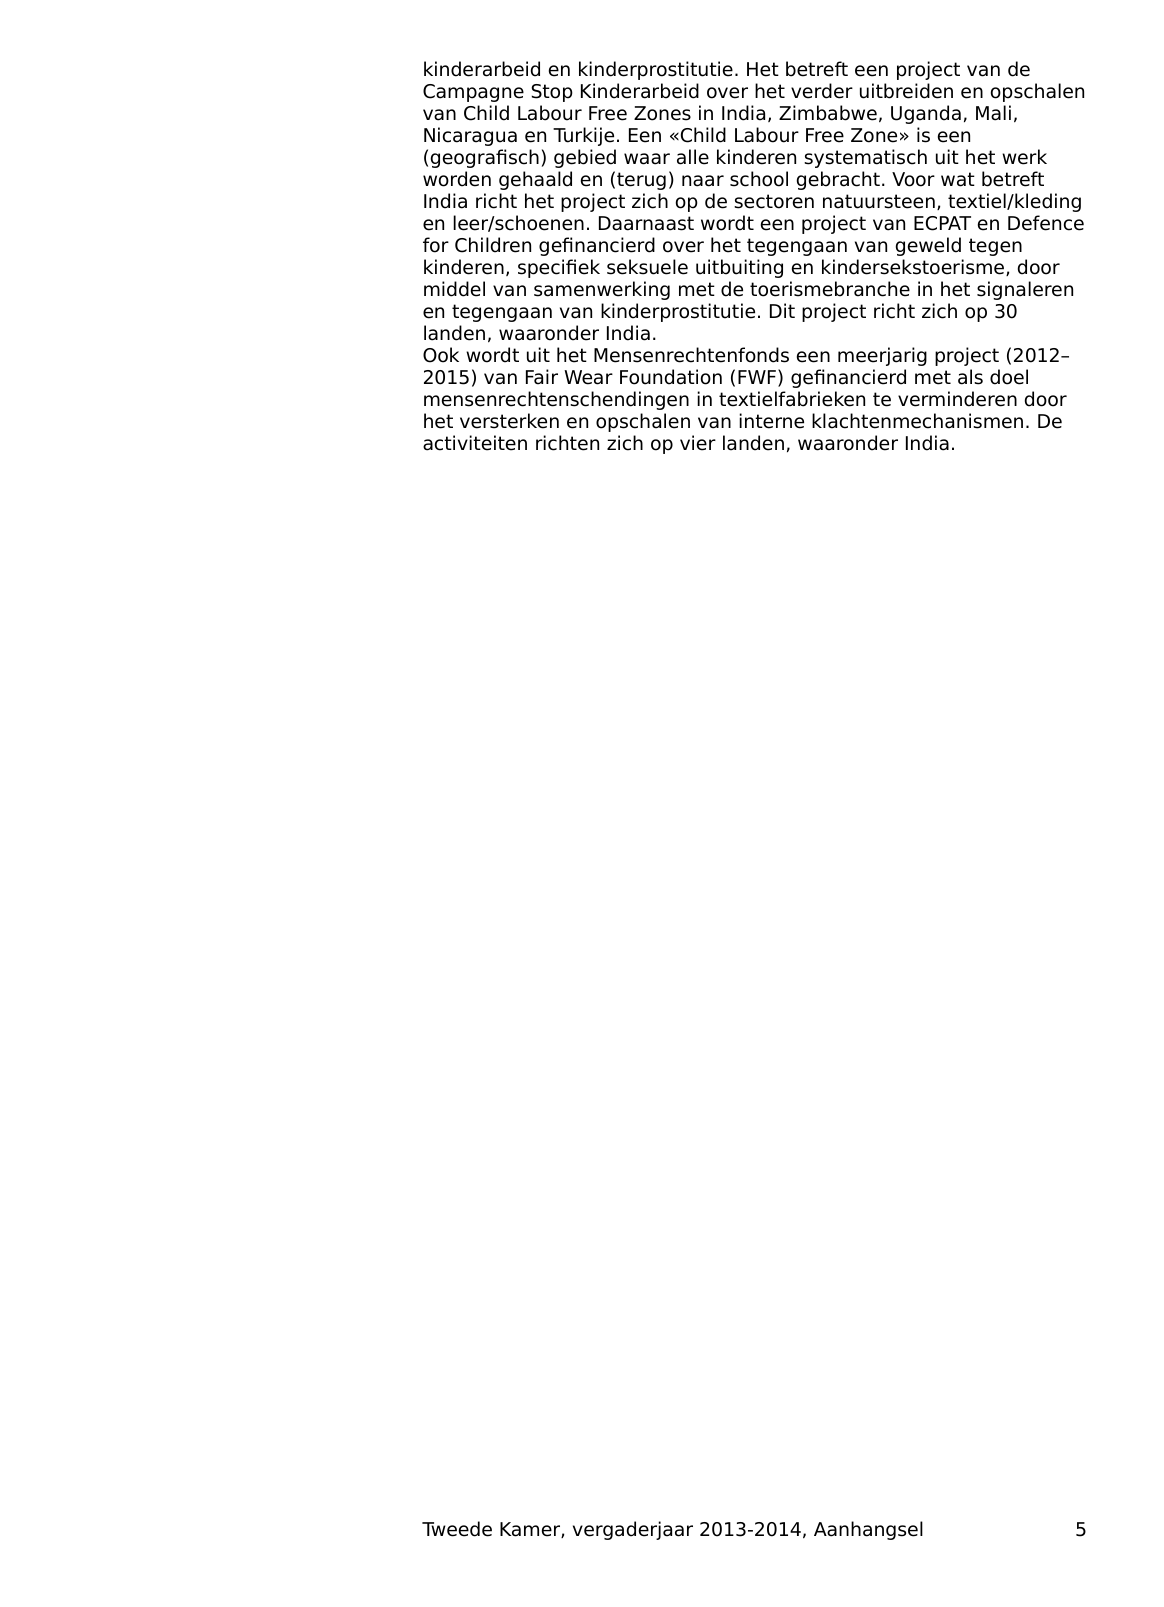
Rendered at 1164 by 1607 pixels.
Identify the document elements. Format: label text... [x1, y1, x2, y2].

text kinderarbeid en kinderprostitutie. Het betreft een project van de Campagne Stop Kinderarbeid over het verder uitbreiden en opschalen van Child Labour Free Zones in India, Zimbabwe, Uganda, Mali, Nicaragua en Turkije. Een «Child Labour Free Zone» is een (geografisch) gebied waar alle kinderen systematisch uit het werk worden gehaald en (terug) naar school gebracht. Voor wat betreft India richt het project zich op de sectoren natuursteen, textiel/kleding en leer/schoenen. Daarnaast wordt een project van ECPAT en Defence for Children gefinancierd over het tegengaan van geweld tegen kinderen, specifiek seksuele uitbuiting en kindersekstoerisme, door middel van samenwerking met de toerismebranche in het signaleren en tegengaan van kinderprostitutie. Dit project richt zich op 30 landen, waaronder India. [422, 59, 1087, 345]
text Ook wordt uit het Mensenrechtenfonds een meerjarig project (2012–2015) van Fair Wear Foundation (FWF) gefinancierd met als doel mensenrechtenschendingen in textielfabrieken te verminderen door het versterken en opschalen van interne klachtenmechanismen. De activiteiten richten zich op vier landen, waaronder India. [422, 345, 1087, 455]
